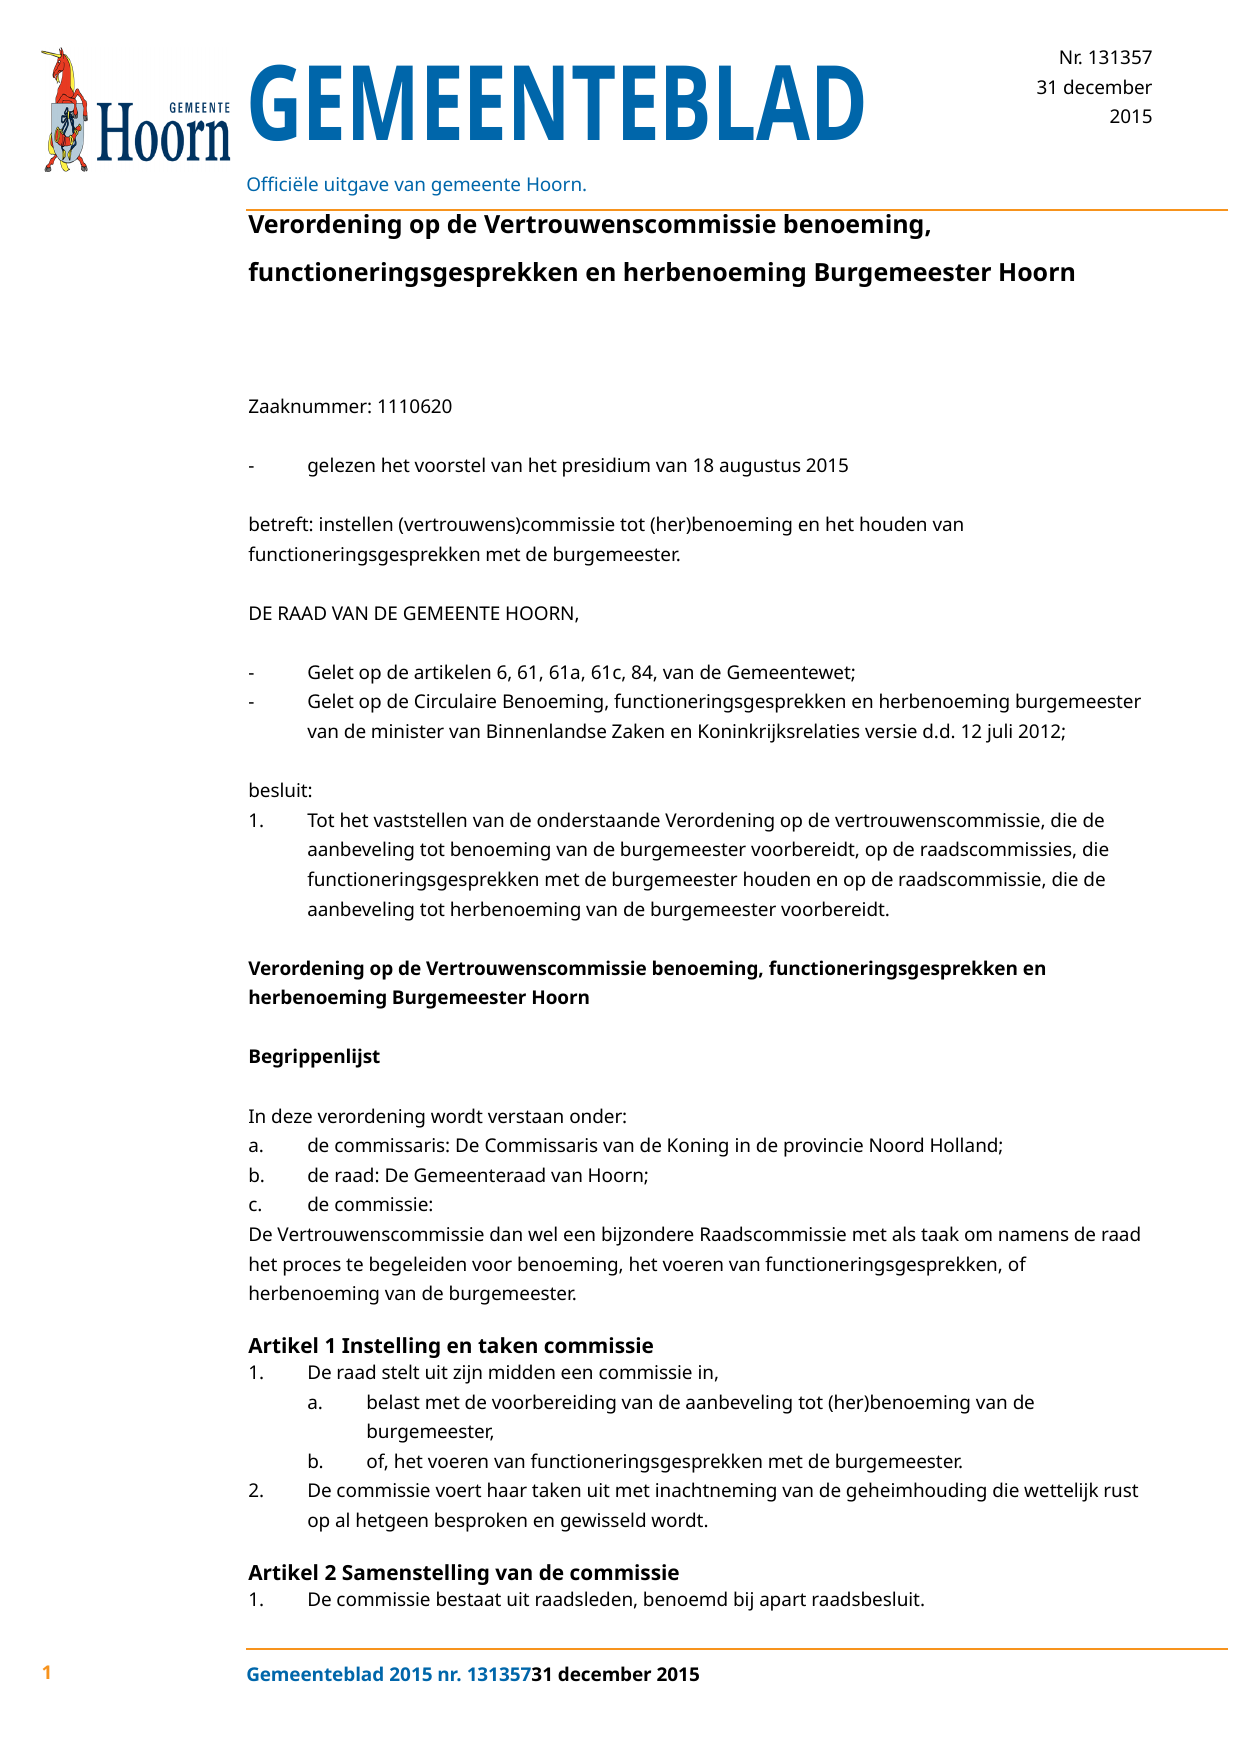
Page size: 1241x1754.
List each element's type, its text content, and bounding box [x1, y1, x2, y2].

list of, het voeren van functioneringsgesprekken met de burgemeester. [307, 1448, 1152, 1474]
text In deze verordening wordt verstaan onder: [248, 1103, 1152, 1129]
text Verordening op de Vertrouwenscommissie benoeming, functioneringsgesprekken en herbenoeming Burgemeester Hoorn [248, 211, 1152, 288]
text De Vertrouwenscommissie dan wel een bijzondere Raadscommissie met als taak om namens de raad het proces te begeleiden voor benoeming, het voeren van functioneringsgesprekken, of herbenoeming van de burgemeester. [248, 1221, 1152, 1306]
text besluit: [248, 777, 1152, 803]
list de raad: De Gemeenteraad van Hoorn; [248, 1162, 1152, 1188]
text DE RAAD VAN DE GEMEENTE HOORN, [248, 600, 1152, 626]
text Zaaknummer: 1110620 [248, 393, 1152, 419]
picture [41, 47, 231, 172]
text betreft: instellen (vertrouwens)commissie tot (her)benoeming en het houden van functioneringsgesprekken met de burgemeester. [248, 511, 1152, 567]
text Verordening op de Vertrouwenscommissie benoeming, functioneringsgesprekken en herbenoeming Burgemeester Hoorn [248, 955, 1152, 1010]
text Artikel 2 Samenstelling van de commissie [248, 1558, 1152, 1586]
list Tot het vaststellen van de onderstaande Verordening op de vertrouwenscommissie, die de aanbeveling tot benoeming van de burgemeester voorbereidt, op de raadscommissies, die functioneringsgesprekken met de burgemeester houden en op de raadscommissie, die de aanbeveling tot herbenoeming van de burgemeester voorbereidt. [248, 807, 1152, 922]
list gelezen het voorstel van het presidium van 18 augustus 2015 [248, 452, 1152, 478]
list De commissie voert haar taken uit met inachtneming van de geheimhouding die wettelijk rust op al hetgeen besproken en gewisseld wordt. [248, 1478, 1152, 1533]
list belast met de voorbereiding van de aanbeveling tot (her)benoeming van de burgemeester, [307, 1389, 1152, 1444]
list Gelet op de artikelen 6, 61, 61a, 61c, 84, van de Gemeentewet; [248, 659, 1152, 685]
list de commissie: [248, 1192, 1152, 1217]
text Artikel 1 Instelling en taken commissie [248, 1331, 1152, 1359]
list Gelet op de Circulaire Benoeming, functioneringsgesprekken en herbenoeming burgemeester van de minister van Binnenlandse Zaken en Koninkrijksrelaties versie d.d. 12 juli 2012; [248, 689, 1152, 744]
list De raad stelt uit zijn midden een commissie in, [248, 1359, 1152, 1385]
text Begrippenlijst [248, 1044, 1152, 1069]
list de commissaris: De Commissaris van de Koning in de provincie Noord Holland; [248, 1132, 1152, 1158]
list De commissie bestaat uit raadsleden, benoemd bij apart raadsbesluit. [248, 1586, 1152, 1612]
